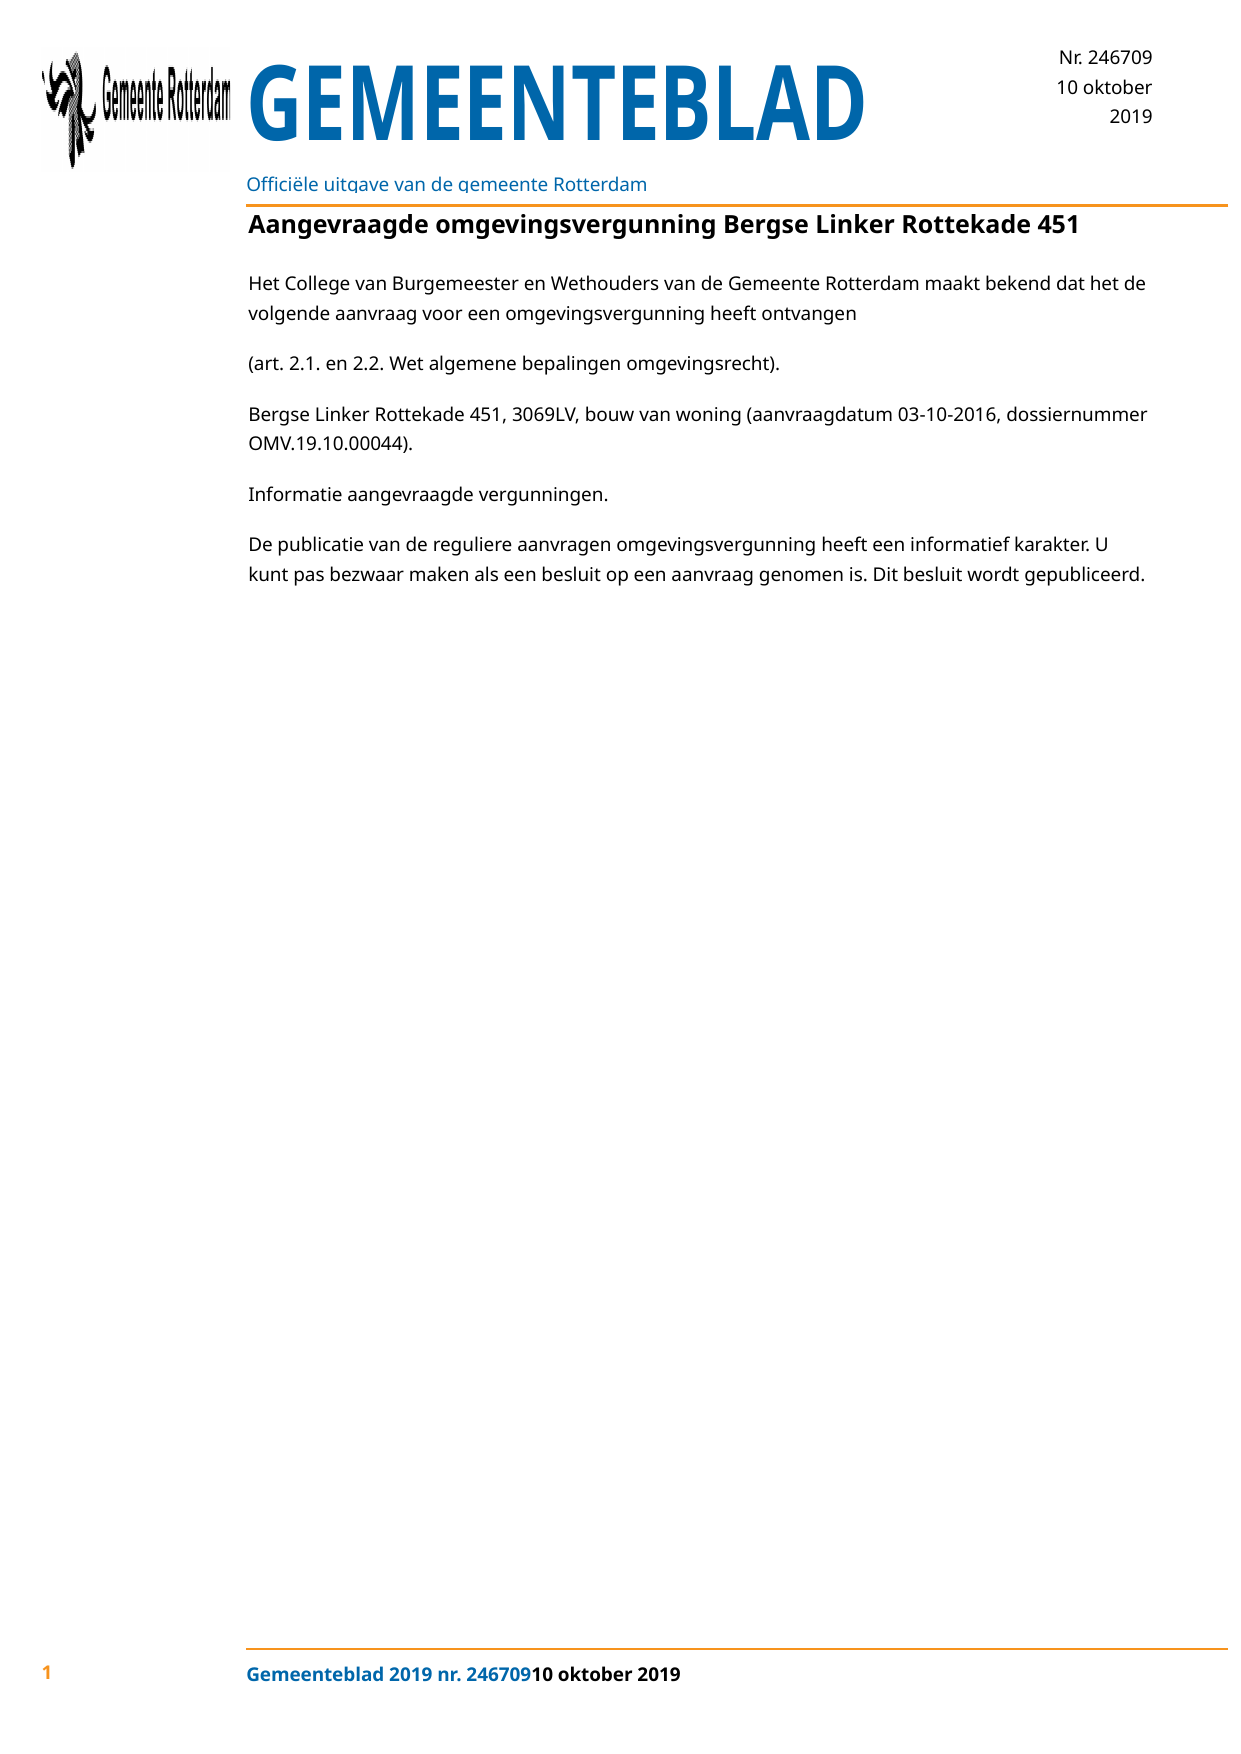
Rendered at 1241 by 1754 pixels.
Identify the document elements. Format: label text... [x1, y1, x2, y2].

text Informatie aangevraagde vergunningen. [248, 481, 1152, 506]
text Het College van Burgemeester en Wethouders van de Gemeente Rotterdam maakt bekend dat het de volgende aanvraag voor een omgevingsvergunning heeft ontvangen [248, 270, 1152, 326]
picture [41, 47, 231, 172]
text Bergse Linker Rottekade 451, 3069LV, bouw van woning (aanvraagdatum 03-10-2016, dossiernummer OMV.19.10.00044). [248, 401, 1152, 456]
text (art. 2.1. en 2.2. Wet algemene bepalingen omgevingsrecht). [248, 350, 1152, 376]
text Aangevraagde omgevingsvergunning Bergse Linker Rottekade 451 [248, 207, 1152, 241]
text De publicatie van de reguliere aanvragen omgevingsvergunning heeft een informatief karakter. U kunt pas bezwaar maken als een besluit op een aanvraag genomen is. Dit besluit wordt gepubliceerd. [248, 531, 1152, 586]
